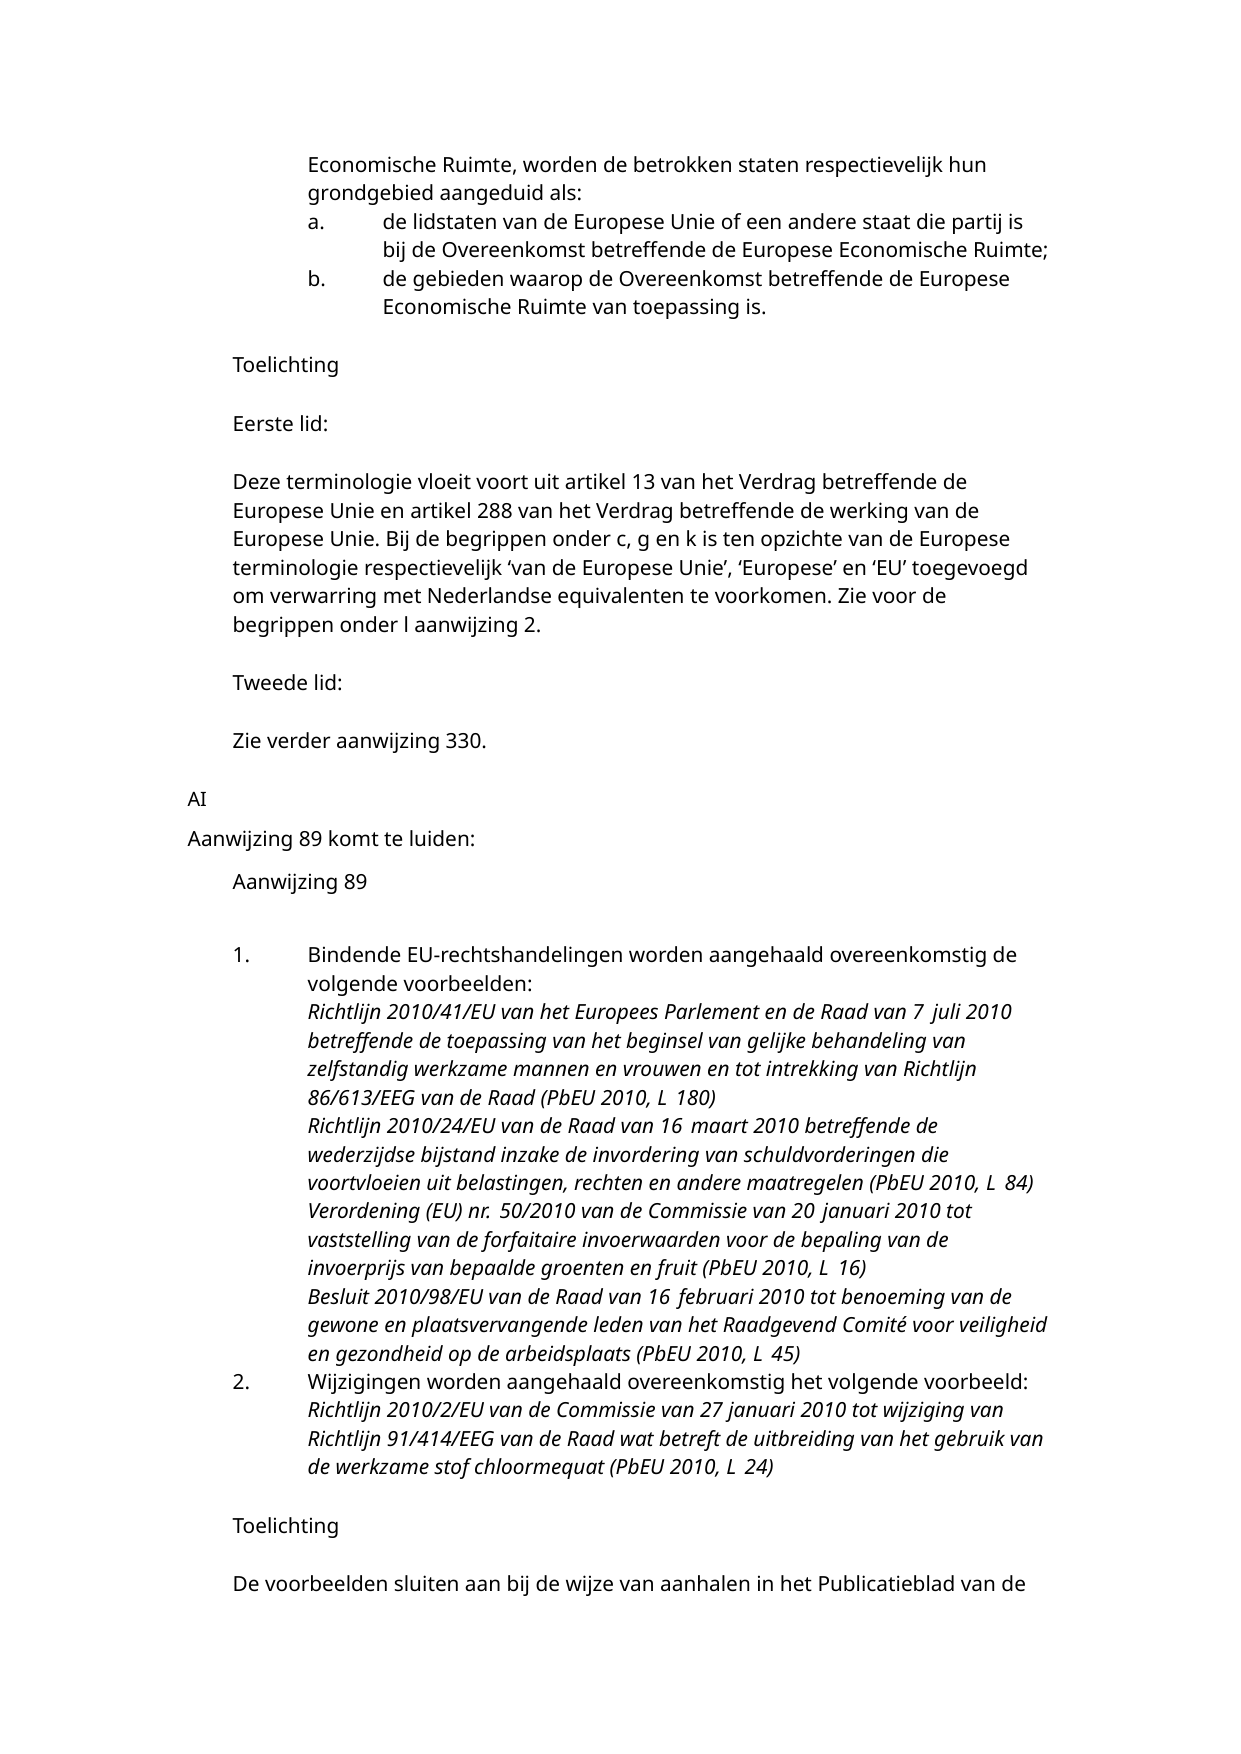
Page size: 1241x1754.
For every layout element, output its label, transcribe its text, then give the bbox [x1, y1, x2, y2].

subtitle Toelichting [232, 351, 1053, 379]
subtitle Tweede lid: [232, 668, 1053, 697]
list Richtlijn 2010/41/EU van het Europees Parlement en de Raad van 7 juli 2010 betreffende de toepassing van het beginsel van gelijke behandeling van zelfstandig werkzame mannen en vrouwen en tot intrekking van Richtlijn 86/613/EEG van de Raad (PbEU 2010, L 180) [232, 997, 1053, 1111]
text Deze terminologie vloeit voort uit artikel 13 van het Verdrag betreffende de Europese Unie en artikel 288 van het Verdrag betreffende de werking van de Europese Unie. Bij de begrippen onder c, g en k is ten opzichte van de Europese terminologie respectievelijk ‘van de Europese Unie’, ‘Europese’ en ‘EU’ toegevoegd om verwarring met Nederlandse equivalenten te voorkomen. Zie voor de begrippen onder l aanwijzing 2. [232, 467, 1053, 638]
list de lidstaten van de Europese Unie of een andere staat die partij is bij de Overeenkomst betreffende de Europese Economische Ruimte; [307, 207, 1053, 264]
text Zie verder aanwijzing 330. [232, 727, 1053, 755]
subtitle Eerste lid: [232, 409, 1053, 437]
list Richtlijn 2010/24/EU van de Raad van 16 maart 2010 betreffende de wederzijdse bijstand inzake de invordering van schuldvorderingen die voortvloeien uit belastingen, rechten en andere maatregelen (PbEU 2010, L 84) [232, 1111, 1053, 1197]
list Richtlijn 2010/2/EU van de Commissie van 27 januari 2010 tot wijziging van Richtlijn 91/414/EEG van de Raad wat betreft de uitbreiding van het gebruik van de werkzame stof chloormequat (PbEU 2010, L 24) [232, 1396, 1053, 1481]
list Bindende EU-rechtshandelingen worden aangehaald overeenkomstig de volgende voorbeelden: [232, 941, 1053, 997]
text Aanwijzing 89 komt te luiden: [187, 824, 1053, 852]
list Besluit 2010/98/EU van de Raad van 16 februari 2010 tot benoeming van de gewone en plaatsvervangende leden van het Raadgevend Comité voor veiligheid en gezondheid op de arbeidsplaats (PbEU 2010, L 45) [232, 1282, 1053, 1367]
subtitle Aanwijzing 89 [232, 867, 1053, 896]
list Wijzigingen worden aangehaald overeenkomstig het volgende voorbeeld: [232, 1367, 1053, 1396]
list Verordening (EU) nr. 50/2010 van de Commissie van 20 januari 2010 tot vaststelling van de forfaitaire invoerwaarden voor de bepaling van de invoerprijs van bepaalde groenten en fruit (PbEU 2010, L 16) [232, 1197, 1053, 1282]
subtitle Toelichting [232, 1511, 1053, 1539]
list de gebieden waarop de Overeenkomst betreffende de Europese Economische Ruimte van toepassing is. [307, 264, 1053, 321]
text AI [187, 785, 1053, 812]
list Economische Ruimte, worden de betrokken staten respectievelijk hun grondgebied aangeduid als: [232, 150, 1053, 207]
text De voorbeelden sluiten aan bij de wijze van aanhalen in het Publicatieblad van de [232, 1569, 1053, 1598]
